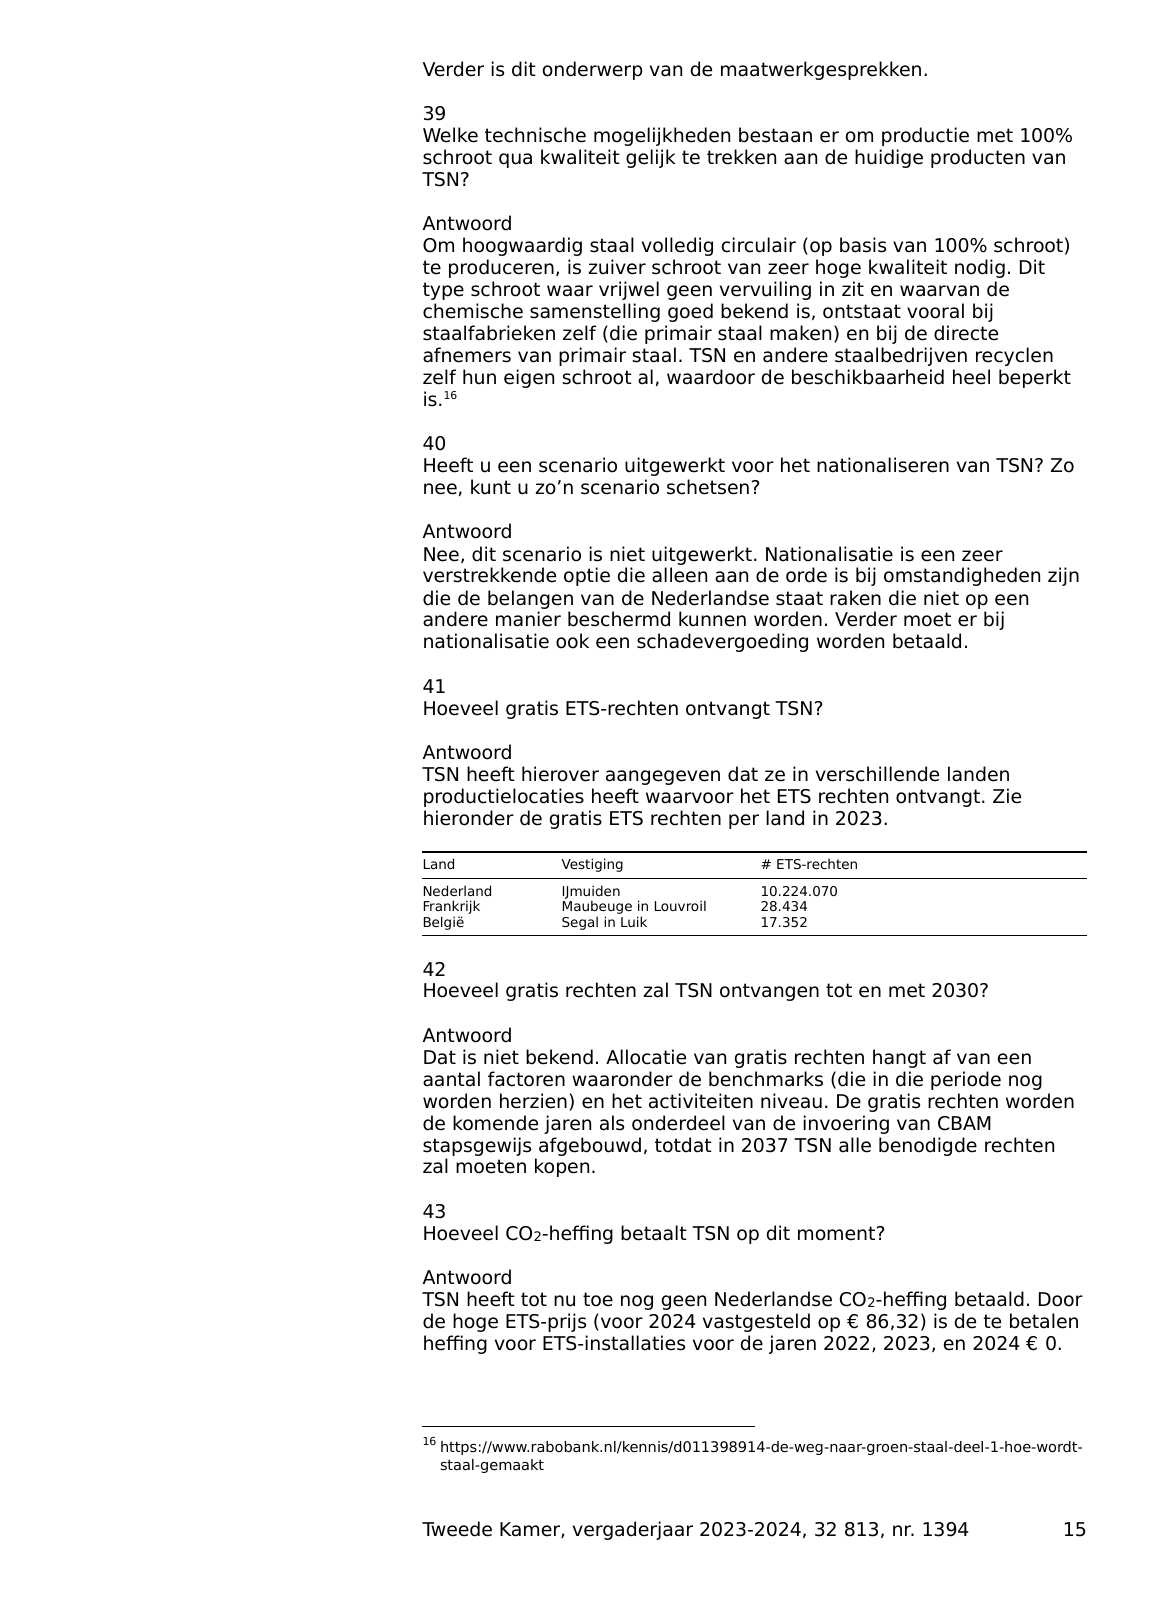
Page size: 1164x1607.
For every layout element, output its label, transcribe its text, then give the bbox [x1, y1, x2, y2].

table_cell Nederland [422, 879, 556, 899]
text Dat is niet bekend. Allocatie van gratis rechten hangt af van een aantal factoren waaronder de benchmarks (die in die periode nog worden herzien) en het activiteiten niveau. De gratis rechten worden de komende jaren als onderdeel van de invoering van CBAM stapsgewijs afgebouwd, totdat in 2037 TSN alle benodigde rechten zal moeten kopen. [422, 1047, 1087, 1178]
text TSN heeft hierover aangegeven dat ze in verschillende landen productielocaties heeft waarvoor het ETS rechten ontvangt. Zie hieronder de gratis ETS rechten per land in 2023. [422, 764, 1087, 829]
text Antwoord [422, 1024, 1087, 1047]
text Om hoogwaardig staal volledig circulair (op basis van 100% schroot) te produceren, is zuiver schroot van zeer hoge kwaliteit nodig. Dit type schroot waar vrijwel geen vervuiling in zit en waarvan de chemische samenstelling goed bekend is, ontstaat vooral bij staalfabrieken zelf (die primair staal maken) en bij de directe afnemers van primair staal. TSN en andere staalbedrijven recyclen zelf hun eigen schroot al, waardoor de beschikbaarheid heel beperkt is. [422, 235, 1087, 411]
text Antwoord [422, 1267, 1087, 1289]
text Antwoord [422, 742, 1087, 764]
text Verder is dit onderwerp van de maatwerkgesprekken. [422, 59, 1087, 81]
text Welke technische mogelijkheden bestaan er om productie met 100% schroot qua kwaliteit gelijk te trekken aan de huidige producten van TSN? [422, 125, 1087, 191]
text Antwoord [422, 521, 1087, 543]
text 41 [422, 676, 1087, 697]
text 42 [422, 958, 1087, 980]
table_header # ETS-rechten [754, 853, 1087, 878]
text Nee, dit scenario is niet uitgewerkt. Nationalisatie is een zeer verstrekkende optie die alleen aan de orde is bij omstandigheden zijn die de belangen van de Nederlandse staat raken die niet op een andere manier beschermd kunnen worden. Verder moet er bij nationalisatie ook een schadevergoeding worden betaald. [422, 543, 1087, 653]
text Hoeveel gratis ETS-rechten ontvangt TSN? [422, 697, 1087, 719]
text TSN heeft tot nu toe nog geen Nederlandse CO2-heffing betaald. Door de hoge ETS-prijs (voor 2024 vastgesteld op € 86,32) is de te betalen heffing voor ETS-installaties voor de jaren 2022, 2023, en 2024 € 0. [422, 1289, 1087, 1355]
text Antwoord [422, 213, 1087, 235]
text 43 [422, 1201, 1087, 1223]
text 39 [422, 103, 1087, 125]
table_cell België [422, 915, 556, 935]
table_cell IJmuiden [556, 879, 754, 899]
text 40 [422, 433, 1087, 455]
text Hoeveel gratis rechten zal TSN ontvangen tot en met 2030? [422, 980, 1087, 1002]
table_cell 17.352 [754, 915, 1087, 935]
table_cell Segal in Luik [556, 915, 754, 935]
table_cell 28.434 [754, 899, 1087, 915]
text https://www.rabobank.nl/kennis/d011398914-de-weg-naar-groen-staal-deel-1-hoe-wordt-staal-gemaakt [422, 1435, 1087, 1474]
text Heeft u een scenario uitgewerkt voor het nationaliseren van TSN? Zo nee, kunt u zo’n scenario schetsen? [422, 455, 1087, 499]
table_header Land [422, 853, 556, 878]
table_cell 10.224.070 [754, 879, 1087, 899]
text Hoeveel CO2-heffing betaalt TSN op dit moment? [422, 1223, 1087, 1244]
table_cell Frankrijk [422, 899, 556, 915]
table_cell Maubeuge in Louvroil [556, 899, 754, 915]
table_header Vestiging [556, 853, 754, 878]
